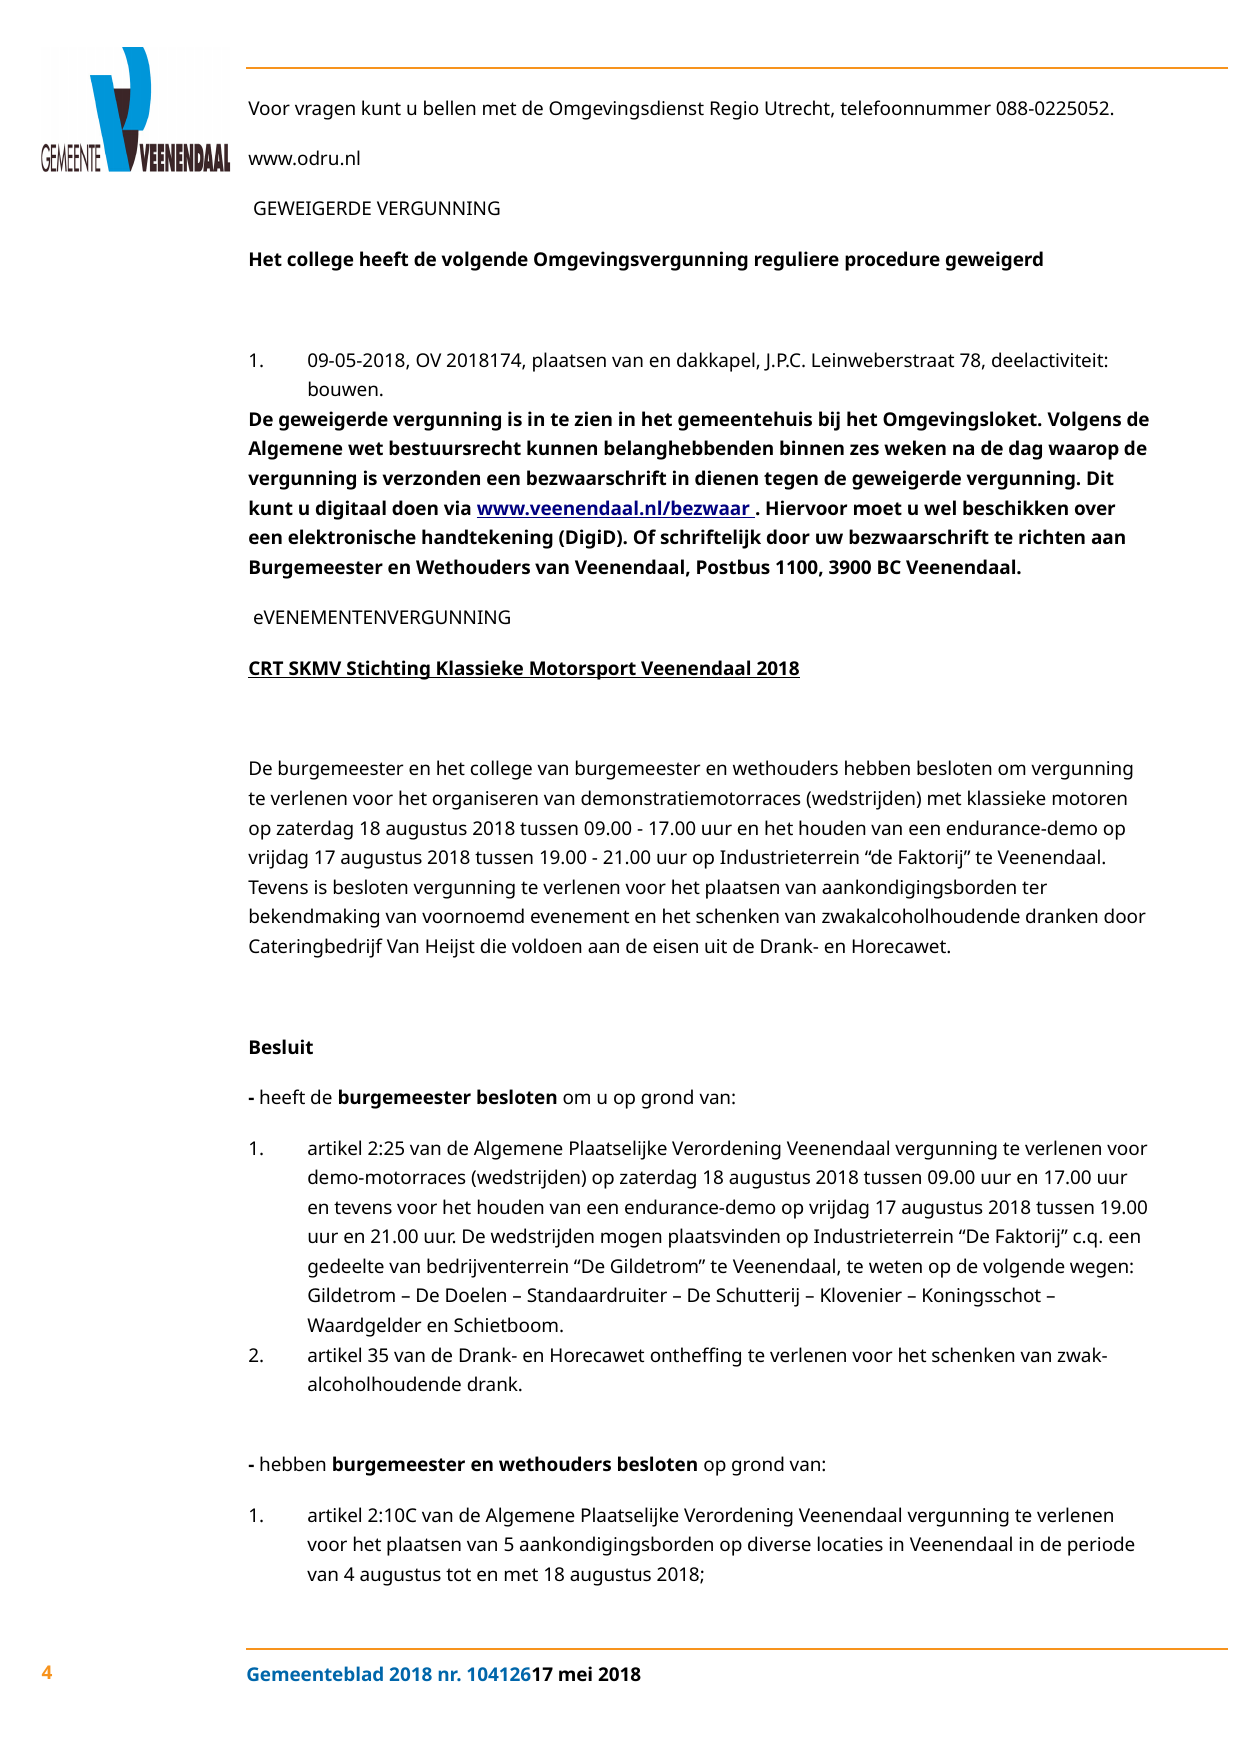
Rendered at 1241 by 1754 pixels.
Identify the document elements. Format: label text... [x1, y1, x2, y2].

text Voor vragen kunt u bellen met de Omgevingsdienst Regio Utrecht, telefoonnummer 088-0225052. [248, 95, 1152, 121]
text - hebben burgemeester en wethouders besloten op grond van: [248, 1451, 1152, 1477]
text GEWEIGERDE VERGUNNING [248, 196, 1152, 221]
text www.odru.nl [248, 145, 1152, 171]
text CRT SKMV Stichting Klassieke Motorsport Veenendaal 2018 [248, 655, 1152, 681]
text Het college heeft de volgende Omgevingsvergunning reguliere procedure geweigerd [248, 246, 1152, 272]
text Besluit [248, 1034, 1152, 1060]
list 09-05-2018, OV 2018174, plaatsen van en dakkapel, J.P.C. Leinweberstraat 78, deelactiviteit: bouwen. [248, 347, 1152, 402]
text - heeft de burgemeester besloten om u op grond van: [248, 1084, 1152, 1110]
picture [123, 47, 231, 172]
list artikel 2:10C van de Algemene Plaatselijke Verordening Veenendaal vergunning te verlenen voor het plaatsen van 5 aankondigingsborden op diverse locaties in Veenendaal in de periode van 4 augustus tot en met 18 augustus 2018; [248, 1502, 1152, 1587]
text De burgemeester en het college van burgemeester en wethouders hebben besloten om vergunning te verlenen voor het organiseren van demonstratiemotorraces (wedstrijden) met klassieke motoren op zaterdag 18 augustus 2018 tussen 09.00 - 17.00 uur en het houden van een endurance-demo op vrijdag 17 augustus 2018 tussen 19.00 - 21.00 uur op Industrieterrein “de Faktorij” te Veenendaal. Tevens is besloten vergunning te verlenen voor het plaatsen van aankondigingsborden ter bekendmaking van voornoemd evenement en het schenken van zwakalcoholhoudende dranken door Cateringbedrijf Van Heijst die voldoen aan de eisen uit de Drank- en Horecawet. [248, 756, 1152, 959]
text De geweigerde vergunning is in te zien in het gemeentehuis bij het Omgevingsloket. Volgens de Algemene wet bestuursrecht kunnen belanghebbenden binnen zes weken na de dag waarop de vergunning is verzonden een bezwaarschrift in dienen tegen de geweigerde vergunning. Dit kunt u digitaal doen via www.veenendaal.nl/bezwaar . Hiervoor moet u wel beschikken over een elektronische handtekening (DigiD). Of schriftelijk door uw bezwaarschrift te richten aan Burgemeester en Wethouders van Veenendaal, Postbus 1100, 3900 BC Veenendaal. [248, 406, 1152, 580]
picture [41, 47, 130, 172]
list artikel 35 van de Drank- en Horecawet ontheffing te verlenen voor het schenken van zwak- alcoholhoudende drank. [248, 1342, 1152, 1397]
text eVENEMENTENVERGUNNING [248, 604, 1152, 630]
list artikel 2:25 van de Algemene Plaatselijke Verordening Veenendaal vergunning te verlenen voor demo-motorraces (wedstrijden) op zaterdag 18 augustus 2018 tussen 09.00 uur en 17.00 uur en tevens voor het houden van een endurance-demo op vrijdag 17 augustus 2018 tussen 19.00 uur en 21.00 uur. De wedstrijden mogen plaatsvinden op Industrieterrein “De Faktorij” c.q. een gedeelte van bedrijventerrein “De Gildetrom” te Veenendaal, te weten op de volgende wegen: Gildetrom – De Doelen – Standaardruiter – De Schutterij – Klovenier – Koningsschot – Waardgelder en Schietboom. [248, 1135, 1152, 1338]
